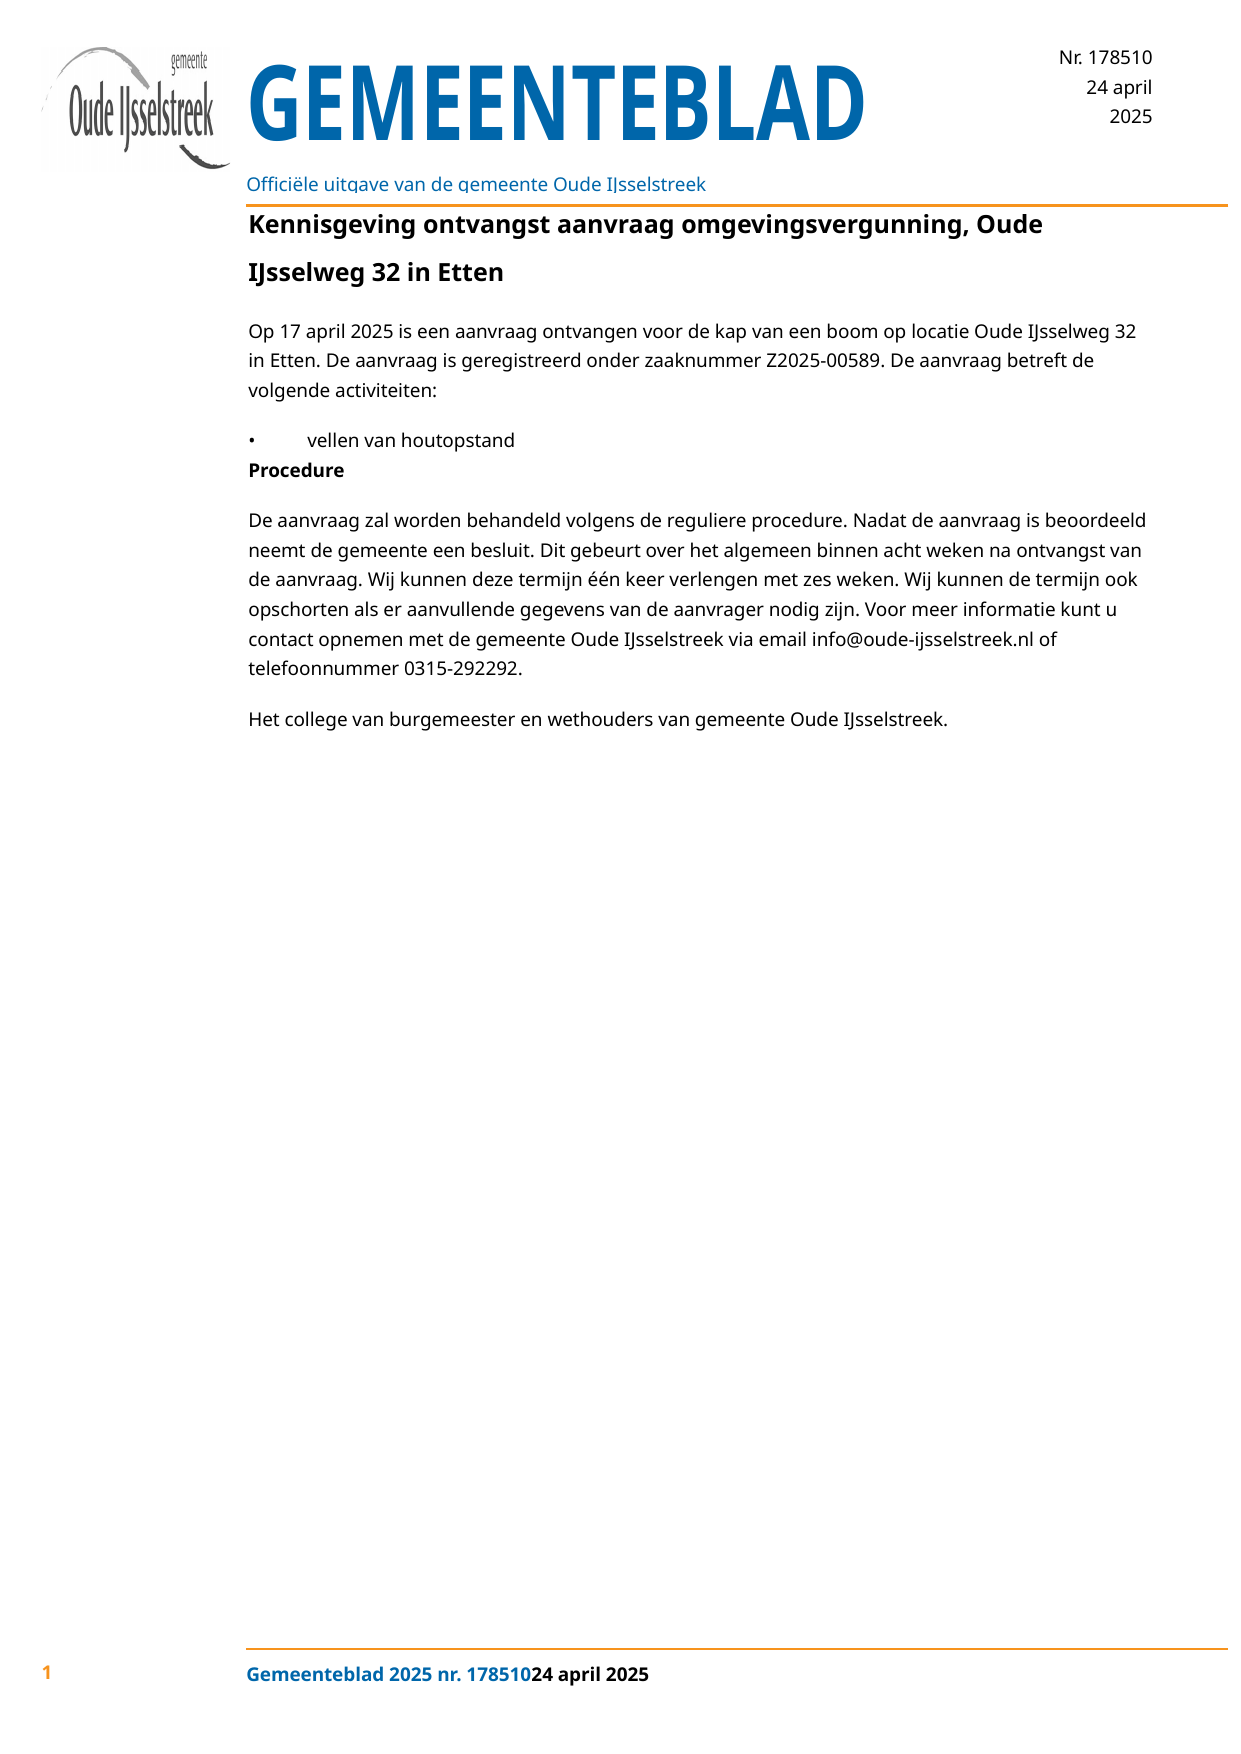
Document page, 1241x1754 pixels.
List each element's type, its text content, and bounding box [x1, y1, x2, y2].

picture [41, 47, 231, 172]
text Procedure [248, 457, 1152, 483]
text De aanvraag zal worden behandeld volgens de reguliere procedure. Nadat de aanvraag is beoordeeld neemt de gemeente een besluit. Dit gebeurt over het algemeen binnen acht weken na ontvangst van de aanvraag. Wij kunnen deze termijn één keer verlengen met zes weken. Wij kunnen de termijn ook opschorten als er aanvullende gegevens van de aanvrager nodig zijn. Voor meer informatie kunt u contact opnemen met de gemeente Oude IJsselstreek via email info@oude-ijsselstreek.nl of telefoonnummer 0315-292292. [248, 507, 1152, 681]
list vellen van houtopstand [248, 427, 1152, 453]
text Kennisgeving ontvangst aanvraag omgevingsvergunning, Oude IJsselweg 32 in Etten [248, 207, 1152, 288]
text Het college van burgemeester en wethouders van gemeente Oude IJsselstreek. [248, 706, 1152, 732]
text Op 17 april 2025 is een aanvraag ontvangen voor de kap van een boom op locatie Oude IJsselweg 32 in Etten. De aanvraag is geregistreerd onder zaaknummer Z2025-00589. De aanvraag betreft de volgende activiteiten: [248, 318, 1152, 403]
